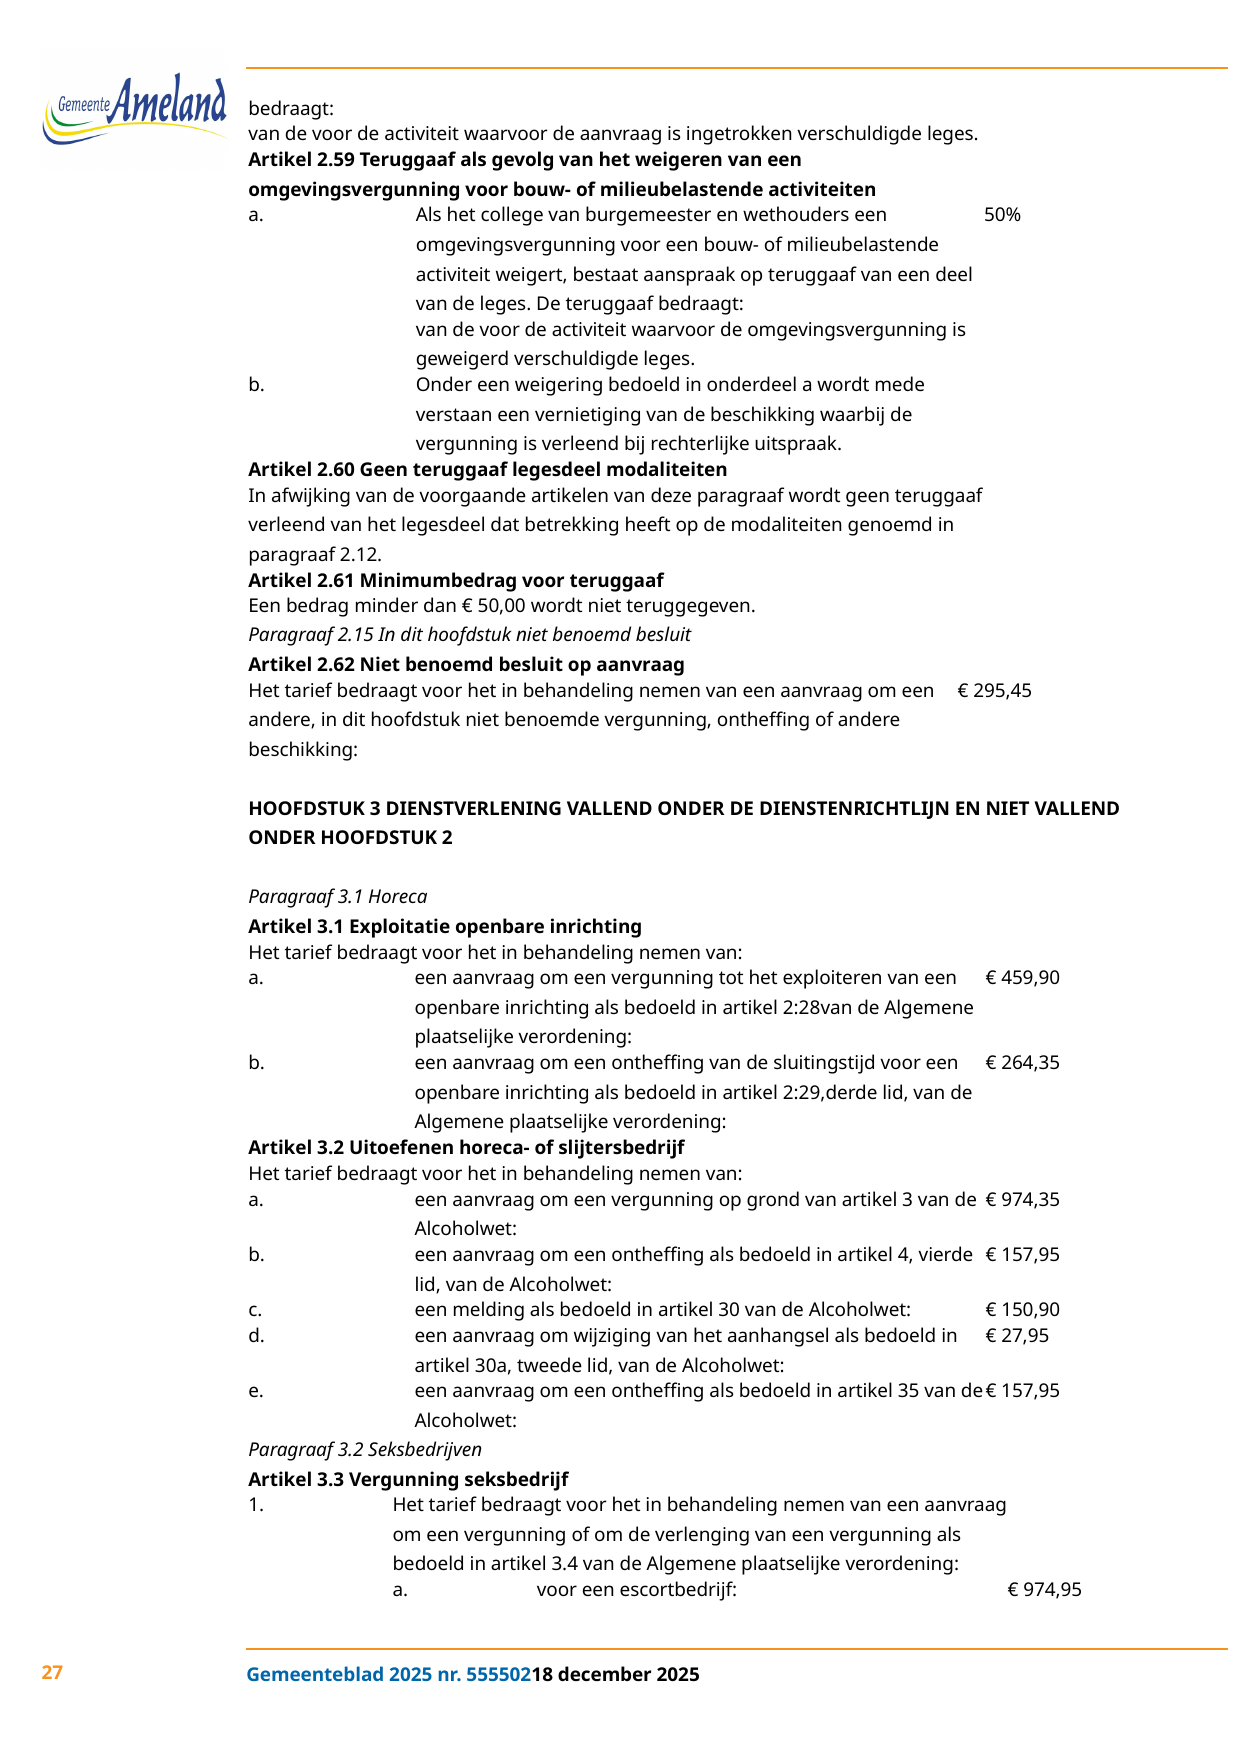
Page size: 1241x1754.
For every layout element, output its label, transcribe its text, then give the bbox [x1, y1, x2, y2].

table_cell [984, 567, 1152, 593]
picture [41, 47, 231, 172]
table_cell [984, 121, 1152, 146]
table_cell € 295,45 [958, 677, 1152, 762]
table_cell e. [248, 1378, 414, 1433]
table_cell [984, 316, 1152, 371]
table_cell een aanvraag om een ontheffing van de sluitingstijd voor een openbare inrichting als bedoeld in artikel 2:29,derde lid, van de Algemene plaatselijke verordening: [414, 1050, 985, 1134]
text Paragraaf 3.1 Horeca [248, 883, 1152, 909]
table_cell [985, 939, 1152, 964]
table_cell [984, 593, 1152, 618]
table_cell € 150,90 [985, 1296, 1152, 1322]
table_cell een aanvraag om wijziging van het aanhangsel als bedoeld in artikel 30a, tweede lid, van de Alcoholwet: [414, 1322, 985, 1377]
table_cell d. [248, 1322, 414, 1377]
table_cell a. [248, 1186, 414, 1241]
table_cell c. [248, 1296, 414, 1322]
table_cell van de voor de activiteit waarvoor de aanvraag is ingetrokken verschuldigde leges. [248, 121, 984, 146]
table_cell voor een escortbedrijf: [537, 1576, 1007, 1602]
table_cell Het tarief bedraagt voor het in behandeling nemen van: [248, 939, 985, 964]
table_cell b. [248, 1050, 414, 1134]
table_header [1007, 1466, 1152, 1491]
table_cell van de voor de activiteit waarvoor de omgevingsvergunning is geweigerd verschuldigde leges. [416, 316, 984, 371]
table_header [985, 913, 1152, 939]
table_cell 50% [984, 202, 1152, 316]
table_cell een aanvraag om een ontheffing als bedoeld in artikel 4, vierde lid, van de Alcoholwet: [414, 1241, 985, 1296]
table_cell [985, 1160, 1152, 1186]
table_header Artikel 3.1 Exploitatie openbare inrichting [248, 913, 985, 939]
table_cell [984, 146, 1152, 202]
table_cell b. [248, 1241, 414, 1296]
table_header [958, 651, 1152, 677]
table_cell Onder een weigering bedoeld in onderdeel a wordt mede verstaan een vernietiging van de beschikking waarbij de vergunning is verleend bij rechterlijke uitspraak. [416, 371, 984, 456]
text Paragraaf 2.15 In dit hoofdstuk niet benoemd besluit [248, 622, 1152, 647]
table_cell Als het college van burgemeester en wethouders een omgevingsvergunning voor een bouw- of milieubelastende activiteit weigert, bestaat aanspraak op teruggaaf van een deel van de leges. De teruggaaf bedraagt: [416, 202, 984, 316]
table_cell Artikel 2.60 Geen teruggaaf legesdeel modaliteiten [248, 456, 984, 482]
table_cell [984, 482, 1152, 567]
table_cell [985, 1134, 1152, 1160]
table_cell Een bedrag minder dan € 50,00 wordt niet teruggegeven. [248, 593, 984, 618]
table_cell [1007, 1491, 1152, 1576]
text HOOFDSTUK 3 DIENSTVERLENING VALLEND ONDER DE DIENSTENRICHTLIJN EN NIET VALLEND ONDER HOOFDSTUK 2 [248, 795, 1152, 850]
table_cell een melding als bedoeld in artikel 30 van de Alcoholwet: [414, 1296, 985, 1322]
table_cell Artikel 2.61 Minimumbedrag voor teruggaaf [248, 567, 984, 593]
table_cell Het tarief bedraagt voor het in behandeling nemen van: [248, 1160, 985, 1186]
table_cell a. [248, 202, 416, 316]
table_cell [248, 1576, 392, 1602]
table_cell Het tarief bedraagt voor het in behandeling nemen van een aanvraag om een vergunning of om de verlenging van een vergunning als bedoeld in artikel 3.4 van de Algemene plaatselijke verordening: [392, 1491, 1007, 1576]
table_cell Artikel 3.2 Uitoefenen horeca- of slijtersbedrijf [248, 1134, 985, 1160]
table_cell € 974,95 [1007, 1576, 1152, 1602]
table_cell In afwijking van de voorgaande artikelen van deze paragraaf wordt geen teruggaaf verleend van het legesdeel dat betrekking heeft op de modaliteiten genoemd in paragraaf 2.12. [248, 482, 984, 567]
table_cell a. [392, 1576, 537, 1602]
table_cell € 157,95 [985, 1378, 1152, 1433]
table_cell 1. [248, 1491, 392, 1576]
table_cell € 974,35 [985, 1186, 1152, 1241]
table_cell [984, 371, 1152, 456]
table_cell [984, 95, 1152, 121]
table_cell b. [248, 371, 416, 456]
table_cell € 459,90 [985, 965, 1152, 1049]
table_cell Artikel 2.59 Teruggaaf als gevolg van het weigeren van een omgevingsvergunning voor bouw- of milieubelastende activiteiten [248, 146, 984, 202]
table_header Artikel 3.3 Vergunning seksbedrijf [248, 1466, 1007, 1491]
table_cell bedraagt: [248, 95, 984, 121]
table_cell [984, 456, 1152, 482]
table_header Artikel 2.62 Niet benoemd besluit op aanvraag [248, 651, 957, 677]
table_cell € 264,35 [985, 1050, 1152, 1134]
table_cell Het tarief bedraagt voor het in behandeling nemen van een aanvraag om een andere, in dit hoofdstuk niet benoemde vergunning, ontheffing of andere beschikking: [248, 677, 957, 762]
table_cell een aanvraag om een ontheffing als bedoeld in artikel 35 van de Alcoholwet: [414, 1378, 985, 1433]
table_cell een aanvraag om een vergunning op grond van artikel 3 van de Alcoholwet: [414, 1186, 985, 1241]
table_cell € 27,95 [985, 1322, 1152, 1377]
table_cell € 157,95 [985, 1241, 1152, 1296]
table_cell een aanvraag om een vergunning tot het exploiteren van een openbare inrichting als bedoeld in artikel 2:28van de Algemene plaatselijke verordening: [414, 965, 985, 1049]
table_cell [248, 316, 416, 371]
table_cell a. [248, 965, 414, 1049]
text Paragraaf 3.2 Seksbedrijven [248, 1436, 1152, 1462]
